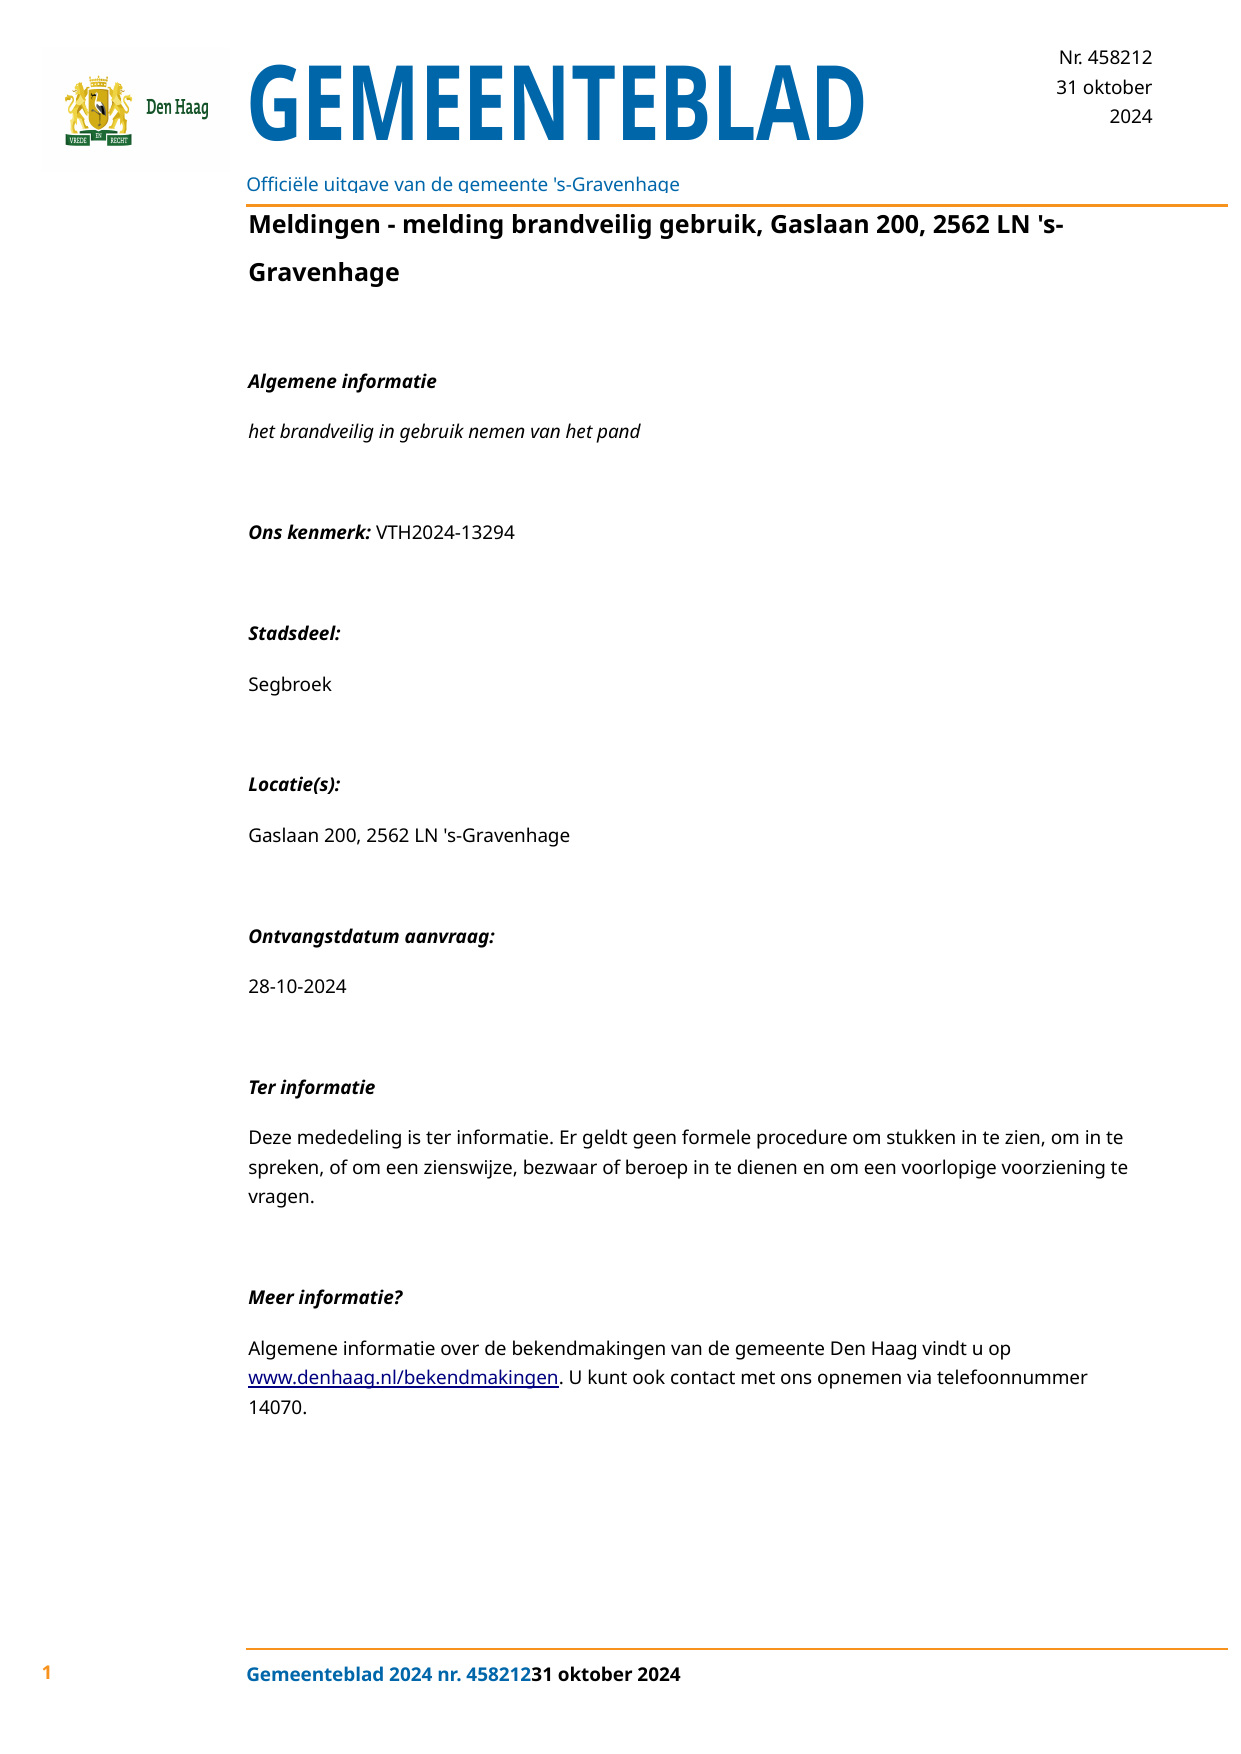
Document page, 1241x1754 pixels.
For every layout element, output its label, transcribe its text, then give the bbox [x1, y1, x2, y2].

text Gaslaan 200, 2562 LN 's-Gravenhage [248, 822, 1152, 848]
text Meer informatie? [248, 1284, 1152, 1310]
text Deze mededeling is ter informatie. Er geldt geen formele procedure om stukken in te zien, om in te spreken, of om een zienswijze, bezwaar of beroep in te dienen en om een voorlopige voorziening te vragen. [248, 1124, 1152, 1209]
text Algemene informatie [248, 368, 1152, 394]
text Ontvangstdatum aanvraag: [248, 923, 1152, 949]
text Algemene informatie over de bekendmakingen van de gemeente Den Haag vindt u op www.denhaag.nl/bekendmakingen. U kunt ook contact met ons opnemen via telefoonnummer 14070. [248, 1335, 1152, 1420]
text Meldingen - melding brandveilig gebruik, Gaslaan 200, 2562 LN 's-Gravenhage [248, 207, 1152, 288]
picture [41, 47, 231, 172]
text Stadsdeel: [248, 620, 1152, 646]
text het brandveilig in gebruik nemen van het pand [248, 419, 1152, 444]
text Locatie(s): [248, 772, 1152, 797]
text Ter informatie [248, 1074, 1152, 1100]
text Segbroek [248, 671, 1152, 697]
text 28-10-2024 [248, 973, 1152, 999]
text Ons kenmerk: VTH2024-13294 [248, 519, 1152, 545]
